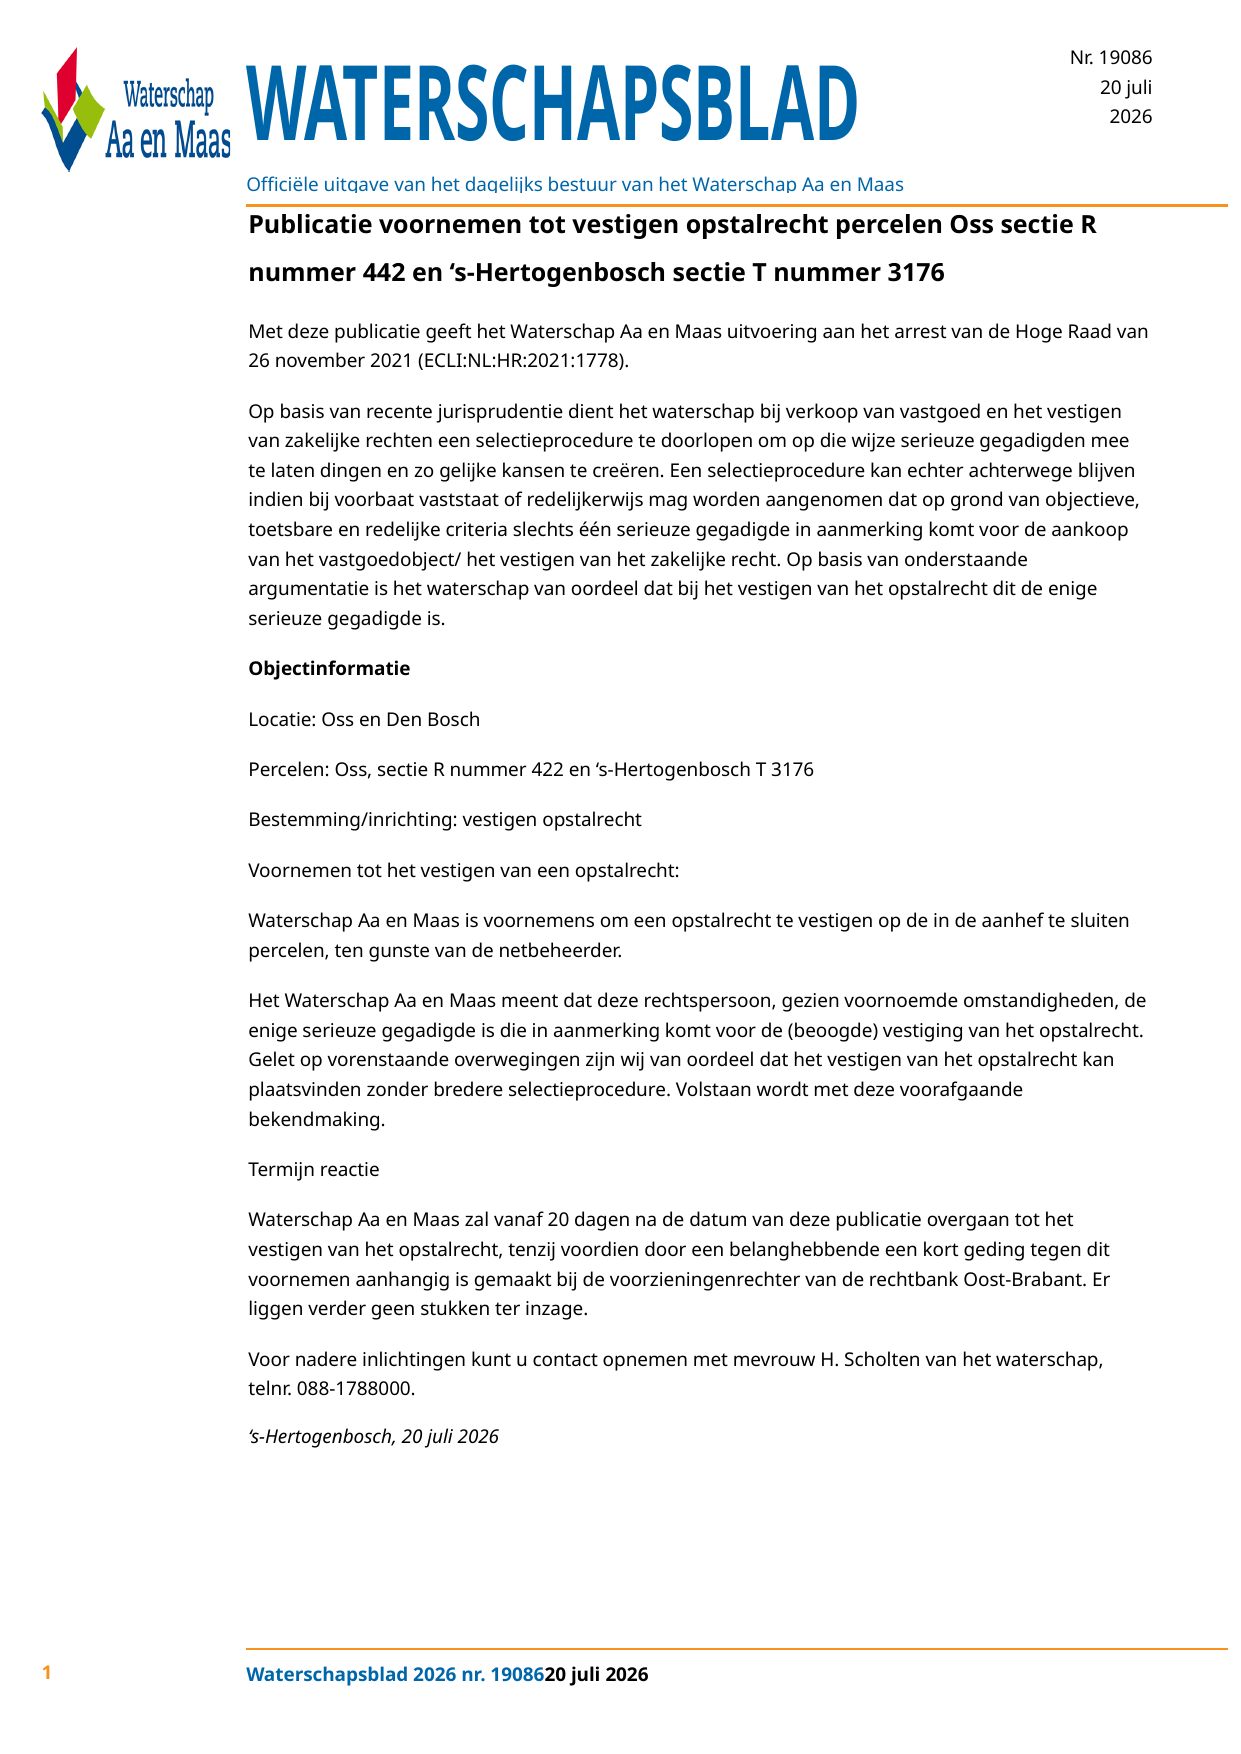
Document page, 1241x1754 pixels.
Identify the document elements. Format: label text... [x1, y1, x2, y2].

text Voor nadere inlichtingen kunt u contact opnemen met mevrouw H. Scholten van het waterschap, telnr. 088-1788000. [248, 1346, 1152, 1401]
text Termijn reactie [248, 1156, 1152, 1182]
text Locatie: Oss en Den Bosch [248, 706, 1152, 732]
text Percelen: Oss, sectie R nummer 422 en ‘s-Hertogenbosch T 3176 [248, 756, 1152, 782]
text ‘s-Hertogenbosch, 20 juli 2026 [248, 1423, 1152, 1449]
text Waterschap Aa en Maas zal vanaf 20 dagen na de datum van deze publicatie overgaan tot het vestigen van het opstalrecht, tenzij voordien door een belanghebbende een kort geding tegen dit voornemen aanhangig is gemaakt bij de voorzieningenrechter van de rechtbank Oost-Brabant. Er liggen verder geen stukken ter inzage. [248, 1207, 1152, 1321]
text Met deze publicatie geeft het Waterschap Aa en Maas uitvoering aan het arrest van de Hoge Raad van 26 november 2021 (ECLI:NL:HR:2021:1778). [248, 318, 1152, 373]
text Waterschap Aa en Maas is voornemens om een opstalrecht te vestigen op de in de aanhef te sluiten percelen, ten gunste van de netbeheerder. [248, 907, 1152, 963]
text Publicatie voornemen tot vestigen opstalrecht percelen Oss sectie R nummer 442 en ‘s-Hertogenbosch sectie T nummer 3176 [248, 207, 1152, 288]
text Voornemen tot het vestigen van een opstalrecht: [248, 857, 1152, 883]
picture [41, 47, 231, 172]
text Het Waterschap Aa en Maas meent dat deze rechtspersoon, gezien voornoemde omstandigheden, de enige serieuze gegadigde is die in aanmerking komt voor de (beoogde) vestiging van het opstalrecht. Gelet op vorenstaande overwegingen zijn wij van oordeel dat het vestigen van het opstalrecht kan plaatsvinden zonder bredere selectieprocedure. Volstaan wordt met deze voorafgaande bekendmaking. [248, 987, 1152, 1132]
text Bestemming/inrichting: vestigen opstalrecht [248, 807, 1152, 832]
text Objectinformatie [248, 655, 1152, 681]
text Op basis van recente jurisprudentie dient het waterschap bij verkoop van vastgoed en het vestigen van zakelijke rechten een selectieprocedure te doorlopen om op die wijze serieuze gegadigden mee te laten dingen en zo gelijke kansen te creëren. Een selectieprocedure kan echter achterwege blijven indien bij voorbaat vaststaat of redelijkerwijs mag worden aangenomen dat op grond van objectieve, toetsbare en redelijke criteria slechts één serieuze gegadigde in aanmerking komt voor de aankoop van het vastgoedobject/ het vestigen van het zakelijke recht. Op basis van onderstaande argumentatie is het waterschap van oordeel dat bij het vestigen van het opstalrecht dit de enige serieuze gegadigde is. [248, 398, 1152, 631]
